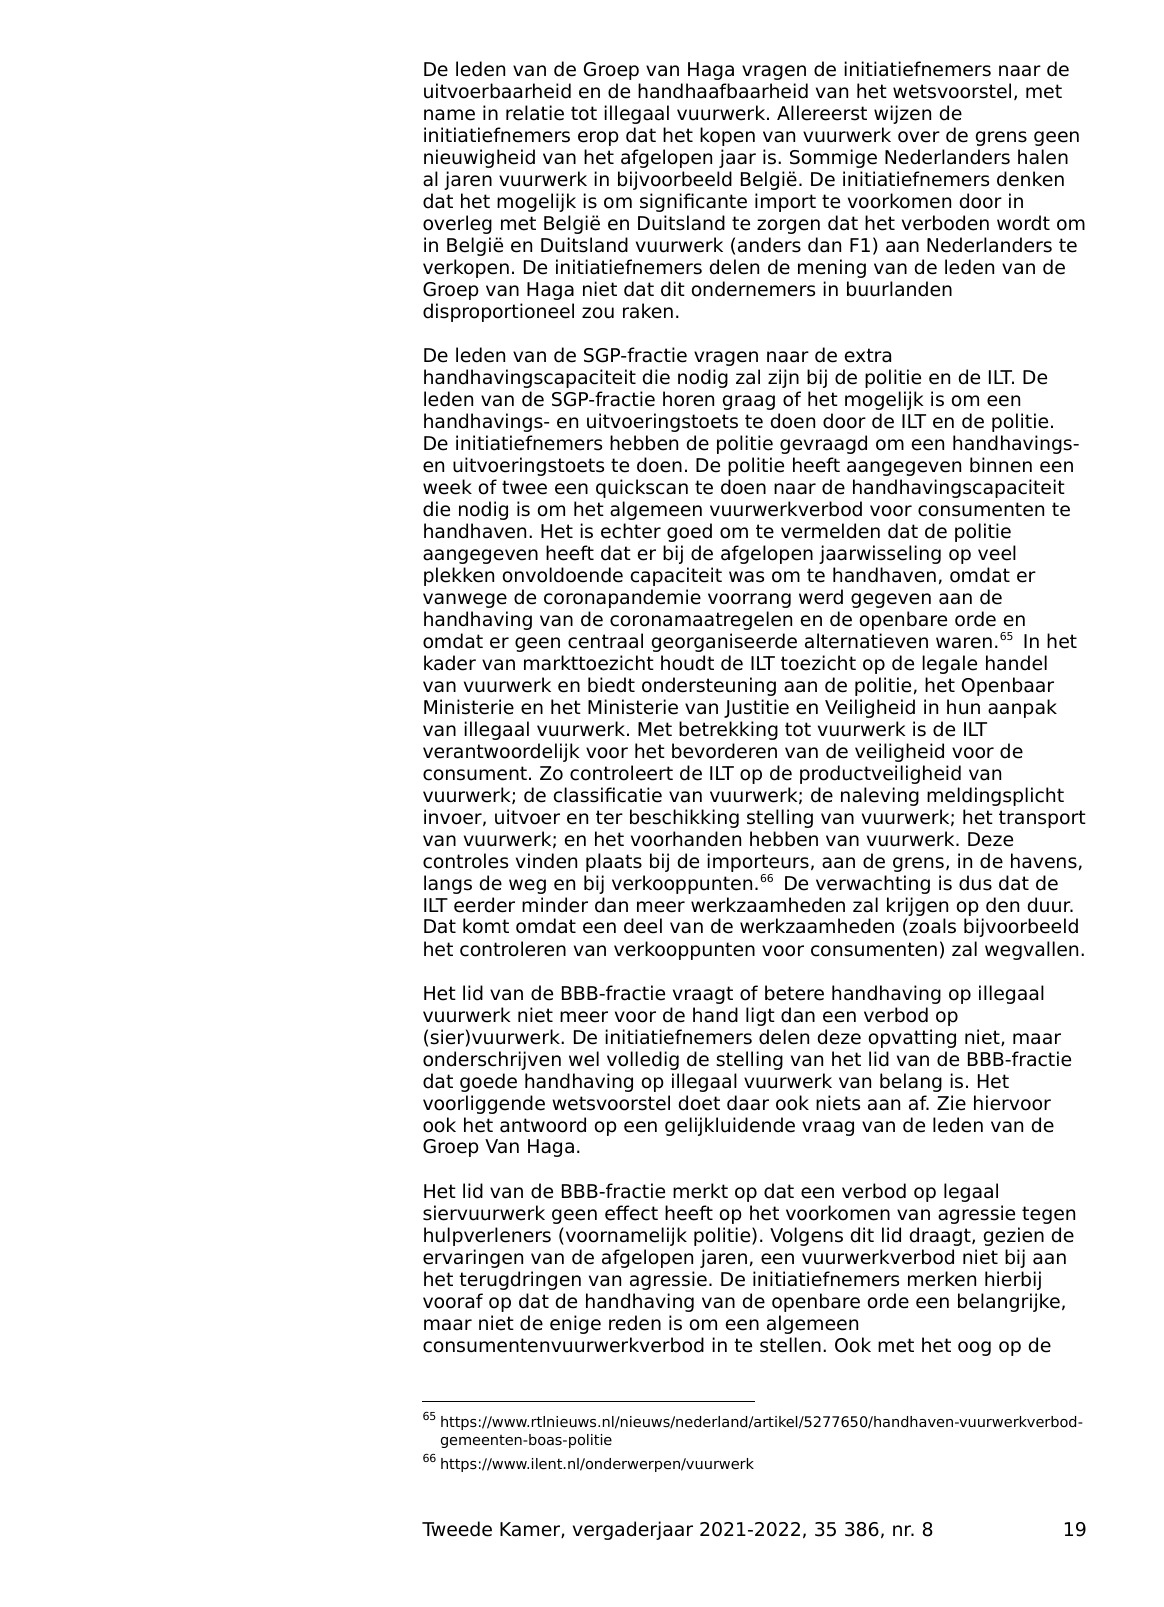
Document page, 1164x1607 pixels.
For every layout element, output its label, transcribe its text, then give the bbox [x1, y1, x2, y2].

text De leden van de SGP-fractie vragen naar de extra handhavingscapaciteit die nodig zal zijn bij de politie en de ILT. De leden van de SGP-fractie horen graag of het mogelijk is om een handhavings- en uitvoeringstoets te doen door de ILT en de politie. De initiatiefnemers hebben de politie gevraagd om een handhavings- en uitvoeringstoets te doen. De politie heeft aangegeven binnen een week of twee een quickscan te doen naar de handhavingscapaciteit die nodig is om het algemeen vuurwerkverbod voor consumenten te handhaven. Het is echter goed om te vermelden dat de politie aangegeven heeft dat er bij de afgelopen jaarwisseling op veel plekken onvoldoende capaciteit was om te handhaven, omdat er vanwege de coronapandemie voorrang werd gegeven aan de handhaving van de coronamaatregelen en de openbare orde en omdat er geen centraal georganiseerde alternatieven waren. In het kader van markttoezicht houdt de ILT toezicht op de legale handel van vuurwerk en biedt ondersteuning aan de politie, het Openbaar Ministerie en het Ministerie van Justitie en Veiligheid in hun aanpak van illegaal vuurwerk. Met betrekking tot vuurwerk is de ILT verantwoordelijk voor het bevorderen van de veiligheid voor de consument. Zo controleert de ILT op de productveiligheid van vuurwerk; de classificatie van vuurwerk; de naleving meldingsplicht invoer, uitvoer en ter beschikking stelling van vuurwerk; het transport van vuurwerk; en het voorhanden hebben van vuurwerk. Deze controles vinden plaats bij de importeurs, aan de grens, in de havens, langs de weg en bij verkooppunten. De verwachting is dus dat de ILT eerder minder dan meer werkzaamheden zal krijgen op den duur. Dat komt omdat een deel van de werkzaamheden (zoals bijvoorbeeld het controleren van verkooppunten voor consumenten) zal wegvallen. [422, 345, 1087, 960]
text https://www.rtlnieuws.nl/nieuws/nederland/artikel/5277650/handhaven-vuurwerkverbod-gemeenten-boas-politie [422, 1410, 1087, 1449]
text https://www.ilent.nl/onderwerpen/vuurwerk [422, 1452, 1087, 1474]
text Het lid van de BBB-fractie merkt op dat een verbod op legaal siervuurwerk geen effect heeft op het voorkomen van agressie tegen hulpverleners (voornamelijk politie). Volgens dit lid draagt, gezien de ervaringen van de afgelopen jaren, een vuurwerkverbod niet bij aan het terugdringen van agressie. De initiatiefnemers merken hierbij vooraf op dat de handhaving van de openbare orde een belangrijke, maar niet de enige reden is om een algemeen consumentenvuurwerkverbod in te stellen. Ook met het oog op de [422, 1181, 1087, 1356]
text De leden van de Groep van Haga vragen de initiatiefnemers naar de uitvoerbaarheid en de handhaafbaarheid van het wetsvoorstel, met name in relatie tot illegaal vuurwerk. Allereerst wijzen de initiatiefnemers erop dat het kopen van vuurwerk over de grens geen nieuwigheid van het afgelopen jaar is. Sommige Nederlanders halen al jaren vuurwerk in bijvoorbeeld België. De initiatiefnemers denken dat het mogelijk is om significante import te voorkomen door in overleg met België en Duitsland te zorgen dat het verboden wordt om in België en Duitsland vuurwerk (anders dan F1) aan Nederlanders te verkopen. De initiatiefnemers delen de mening van de leden van de Groep van Haga niet dat dit ondernemers in buurlanden disproportioneel zou raken. [422, 59, 1087, 323]
text Het lid van de BBB-fractie vraagt of betere handhaving op illegaal vuurwerk niet meer voor de hand ligt dan een verbod op (sier)vuurwerk. De initiatiefnemers delen deze opvatting niet, maar onderschrijven wel volledig de stelling van het lid van de BBB-fractie dat goede handhaving op illegaal vuurwerk van belang is. Het voorliggende wetsvoorstel doet daar ook niets aan af. Zie hiervoor ook het antwoord op een gelijkluidende vraag van de leden van de Groep Van Haga. [422, 983, 1087, 1158]
